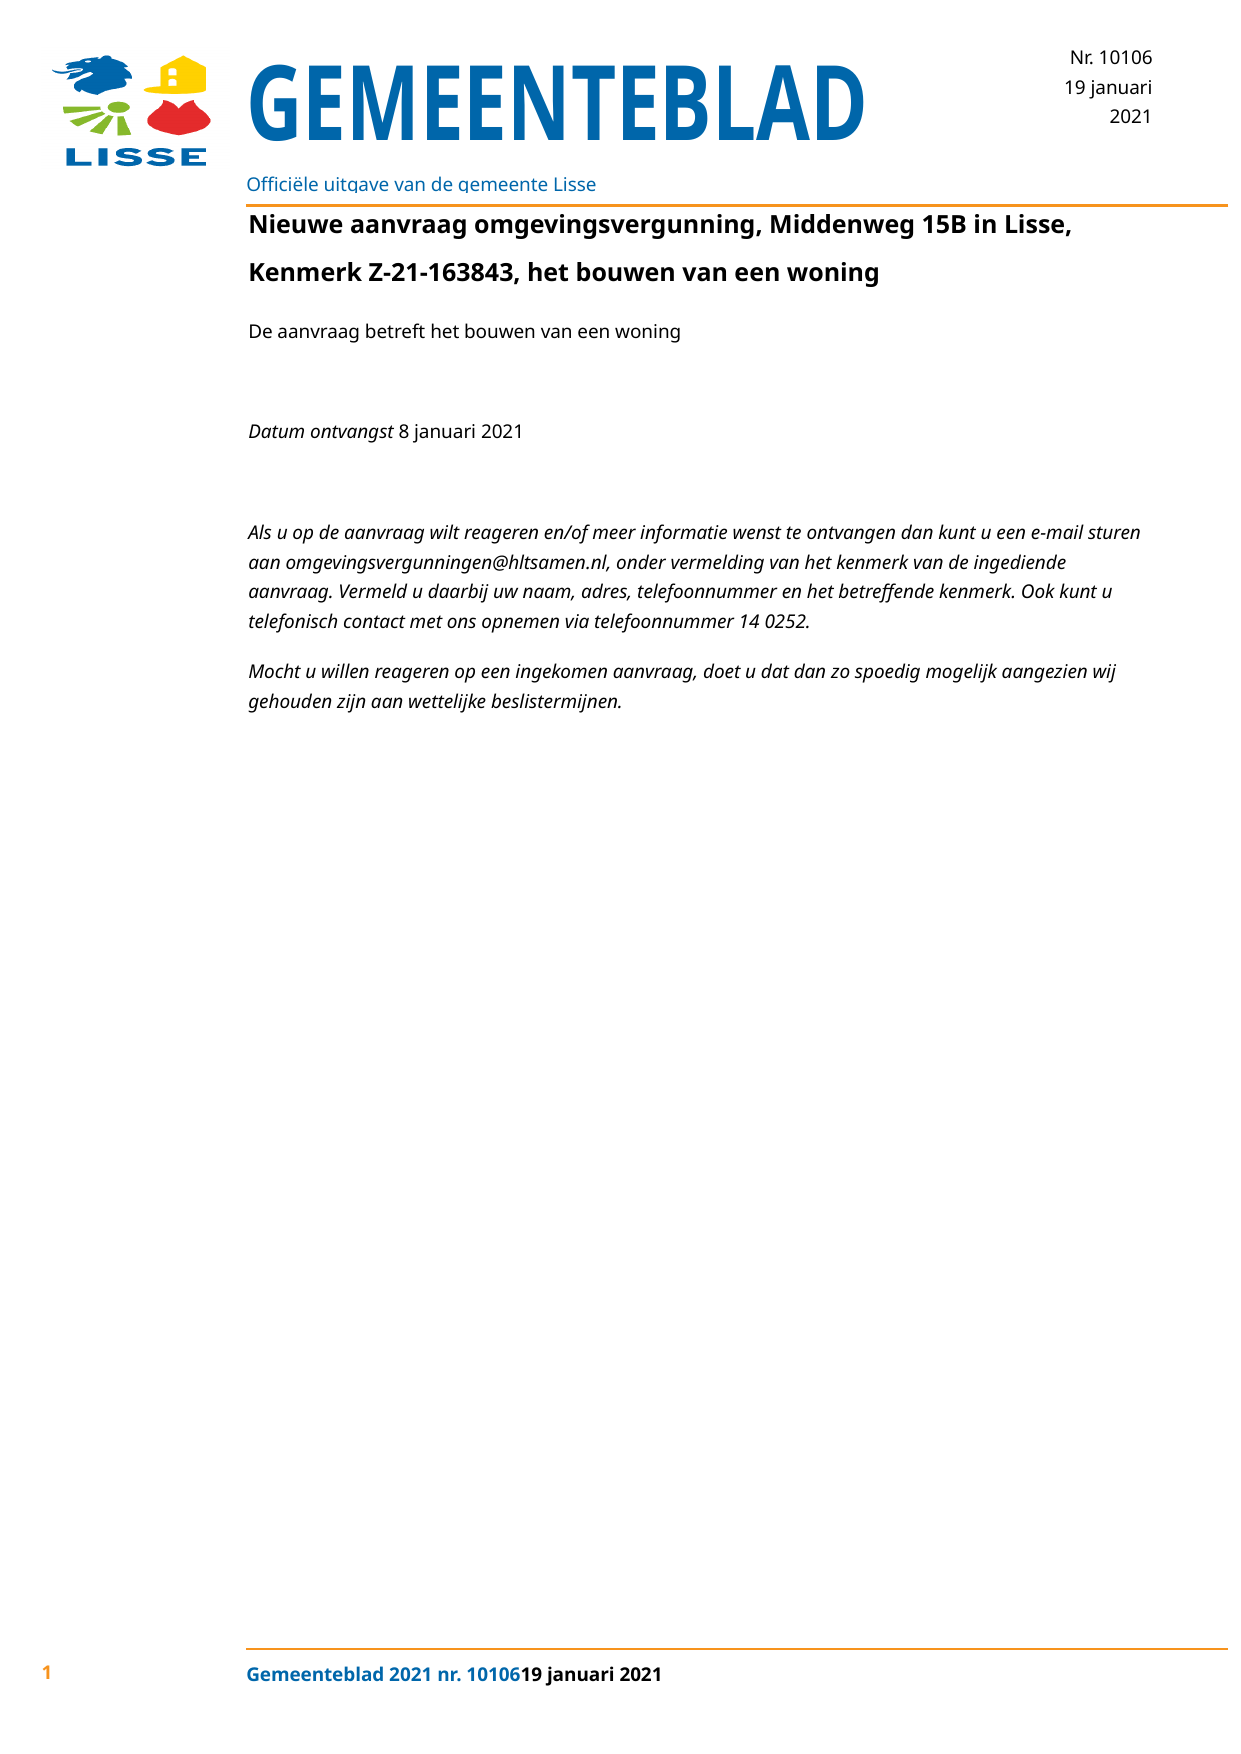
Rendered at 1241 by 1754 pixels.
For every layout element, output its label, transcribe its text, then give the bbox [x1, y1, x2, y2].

text De aanvraag betreft het bouwen van een woning [248, 318, 1152, 344]
picture [41, 47, 231, 172]
text Als u op de aanvraag wilt reageren en/of meer informatie wenst te ontvangen dan kunt u een e-mail sturen aan omgevingsvergunningen@hltsamen.nl, onder vermelding van het kenmerk van de ingediende aanvraag. Vermeld u daarbij uw naam, adres, telefoonnummer en het betreffende kenmerk. Ook kunt u telefonisch contact met ons opnemen via telefoonnummer 14 0252. [248, 519, 1152, 634]
text Datum ontvangst 8 januari 2021 [248, 419, 1152, 444]
text Nieuwe aanvraag omgevingsvergunning, Middenweg 15B in Lisse, Kenmerk Z-21-163843, het bouwen van een woning [248, 207, 1152, 288]
text Mocht u willen reageren op een ingekomen aanvraag, doet u dat dan zo spoedig mogelijk aangezien wij gehouden zijn aan wettelijke beslistermijnen. [248, 659, 1152, 714]
